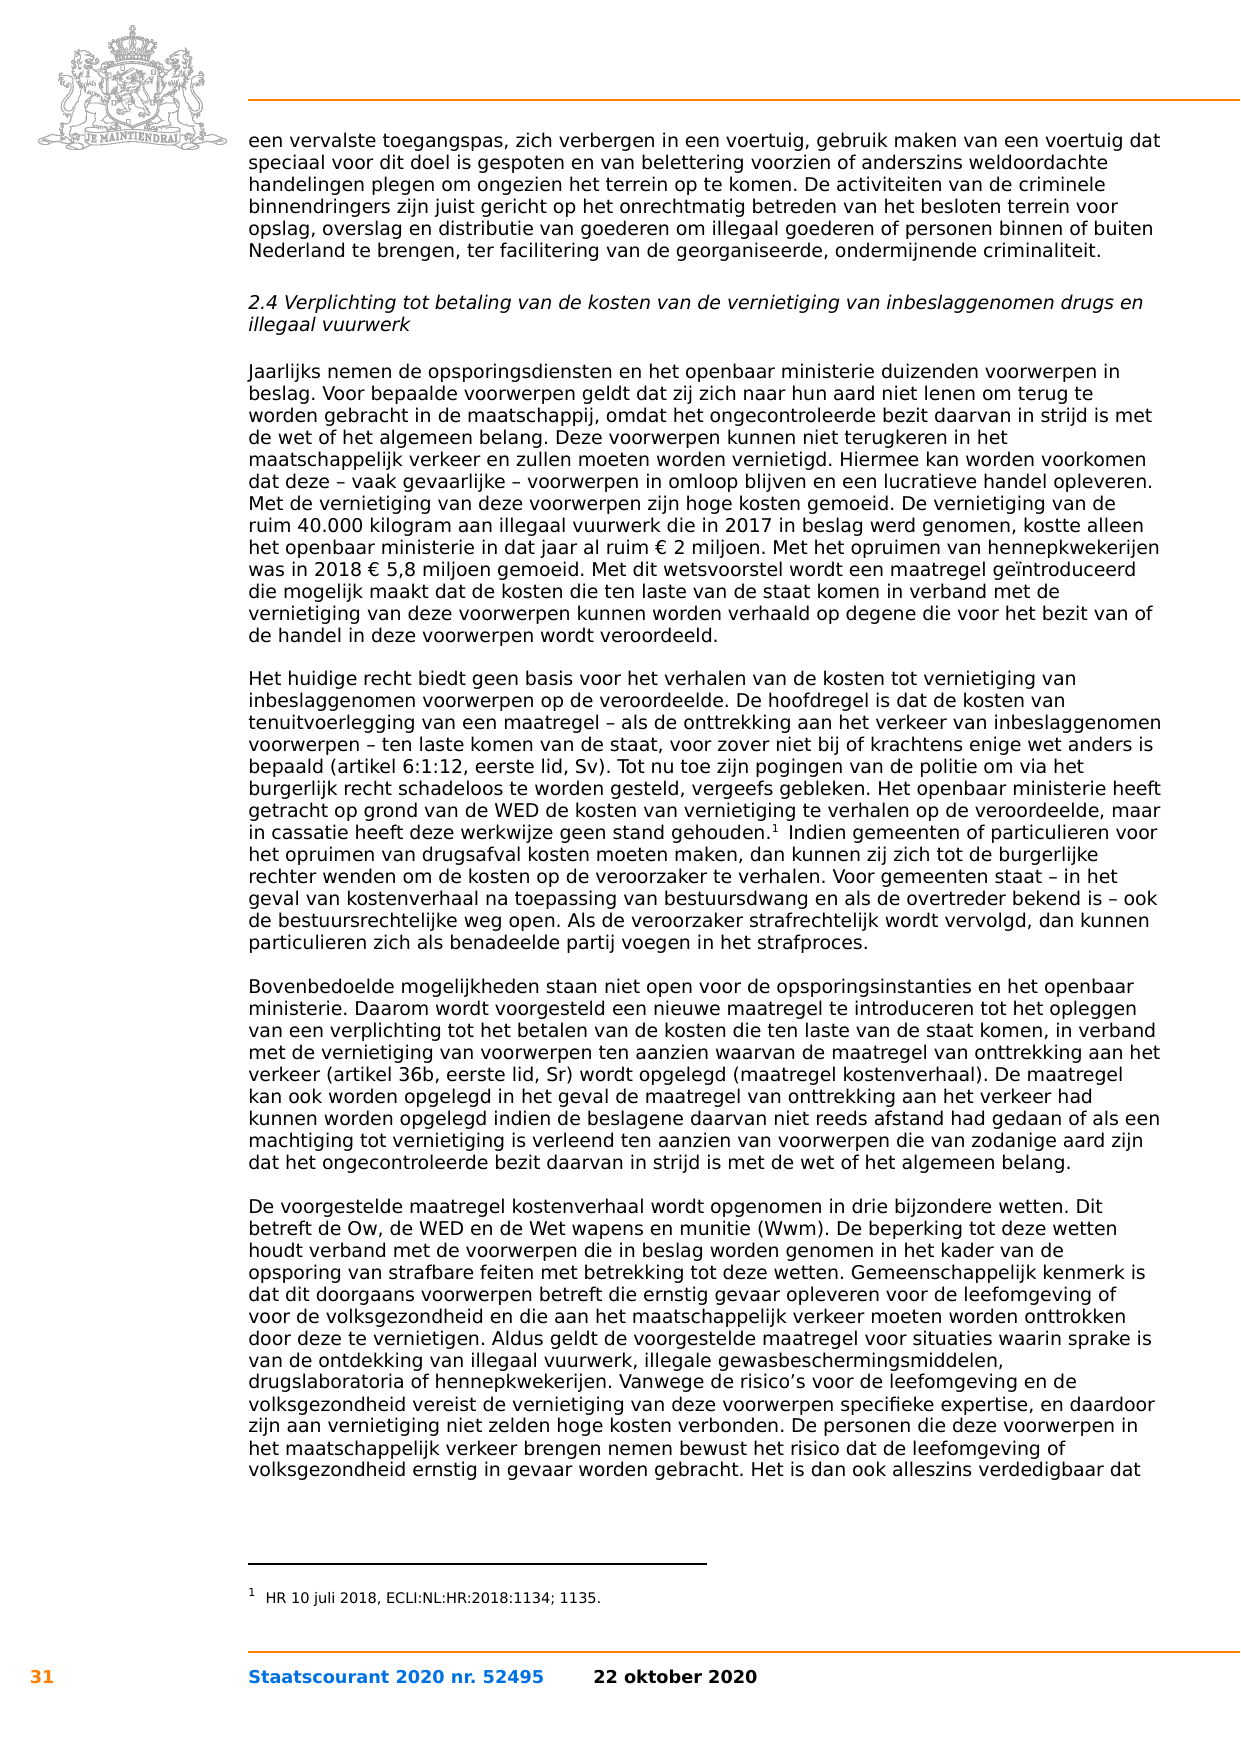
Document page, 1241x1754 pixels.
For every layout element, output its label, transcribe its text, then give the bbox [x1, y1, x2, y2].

subtitle 2.4 Verplichting tot betaling van de kosten van de vernietiging van inbeslaggenomen drugs en illegaal vuurwerk [248, 292, 1163, 336]
text een vervalste toegangspas, zich verbergen in een voertuig, gebruik maken van een voertuig dat speciaal voor dit doel is gespoten en van belettering voorzien of anderszins weldoordachte handelingen plegen om ongezien het terrein op te komen. De activiteiten van de criminele binnendringers zijn juist gericht op het onrechtmatig betreden van het besloten terrein voor opslag, overslag en distributie van goederen om illegaal goederen of personen binnen of buiten Nederland te brengen, ter facilitering van de georganiseerde, ondermijnende criminaliteit. [248, 130, 1163, 262]
text Bovenbedoelde mogelijkheden staan niet open voor de opsporingsinstanties en het openbaar ministerie. Daarom wordt voorgesteld een nieuwe maatregel te introduceren tot het opleggen van een verplichting tot het betalen van de kosten die ten laste van de staat komen, in verband met de vernietiging van voorwerpen ten aanzien waarvan de maatregel van onttrekking aan het verkeer (artikel 36b, eerste lid, Sr) wordt opgelegd (maatregel kostenverhaal). De maatregel kan ook worden opgelegd in het geval de maatregel van onttrekking aan het verkeer had kunnen worden opgelegd indien de beslagene daarvan niet reeds afstand had gedaan of als een machtiging tot vernietiging is verleend ten aanzien van voorwerpen die van zodanige aard zijn dat het ongecontroleerde bezit daarvan in strijd is met de wet of het algemeen belang. [248, 976, 1163, 1174]
text HR 10 juli 2018, ECLI:NL:HR:2018:1134; 1135. [248, 1586, 1163, 1608]
text Het huidige recht biedt geen basis voor het verhalen van de kosten tot vernietiging van inbeslaggenomen voorwerpen op de veroordeelde. De hoofdregel is dat de kosten van tenuitvoerlegging van een maatregel – als de onttrekking aan het verkeer van inbeslaggenomen voorwerpen – ten laste komen van de staat, voor zover niet bij of krachtens enige wet anders is bepaald (artikel 6:1:12, eerste lid, Sv). Tot nu toe zijn pogingen van de politie om via het burgerlijk recht schadeloos te worden gesteld, vergeefs gebleken. Het openbaar ministerie heeft getracht op grond van de WED de kosten van vernietiging te verhalen op de veroordeelde, maar in cassatie heeft deze werkwijze geen stand gehouden. Indien gemeenten of particulieren voor het opruimen van drugsafval kosten moeten maken, dan kunnen zij zich tot de burgerlijke rechter wenden om de kosten op de veroorzaker te verhalen. Voor gemeenten staat – in het geval van kostenverhaal na toepassing van bestuursdwang en als de overtreder bekend is – ook de bestuursrechtelijke weg open. Als de veroorzaker strafrechtelijk wordt vervolgd, dan kunnen particulieren zich als benadeelde partij voegen in het strafproces. [248, 668, 1163, 954]
text De voorgestelde maatregel kostenverhaal wordt opgenomen in drie bijzondere wetten. Dit betreft de Ow, de WED en de Wet wapens en munitie (Wwm). De beperking tot deze wetten houdt verband met de voorwerpen die in beslag worden genomen in het kader van de opsporing van strafbare feiten met betrekking tot deze wetten. Gemeenschappelijk kenmerk is dat dit doorgaans voorwerpen betreft die ernstig gevaar opleveren voor de leefomgeving of voor de volksgezondheid en die aan het maatschappelijk verkeer moeten worden onttrokken door deze te vernietigen. Aldus geldt de voorgestelde maatregel voor situaties waarin sprake is van de ontdekking van illegaal vuurwerk, illegale gewasbeschermingsmiddelen, drugslaboratoria of hennepkwekerijen. Vanwege de risico’s voor de leefomgeving en de volksgezondheid vereist de vernietiging van deze voorwerpen specifieke expertise, en daardoor zijn aan vernietiging niet zelden hoge kosten verbonden. De personen die deze voorwerpen in het maatschappelijk verkeer brengen nemen bewust het risico dat de leefomgeving of volksgezondheid ernstig in gevaar worden gebracht. Het is dan ook alleszins verdedigbaar dat [248, 1196, 1163, 1481]
picture [38, 25, 227, 150]
text Jaarlijks nemen de opsporingsdiensten en het openbaar ministerie duizenden voorwerpen in beslag. Voor bepaalde voorwerpen geldt dat zij zich naar hun aard niet lenen om terug te worden gebracht in de maatschappij, omdat het ongecontroleerde bezit daarvan in strijd is met de wet of het algemeen belang. Deze voorwerpen kunnen niet terugkeren in het maatschappelijk verkeer en zullen moeten worden vernietigd. Hiermee kan worden voorkomen dat deze – vaak gevaarlijke – voorwerpen in omloop blijven en een lucratieve handel opleveren. Met de vernietiging van deze voorwerpen zijn hoge kosten gemoeid. De vernietiging van de ruim 40.000 kilogram aan illegaal vuurwerk die in 2017 in beslag werd genomen, kostte alleen het openbaar ministerie in dat jaar al ruim € 2 miljoen. Met het opruimen van hennepkwekerijen was in 2018 € 5,8 miljoen gemoeid. Met dit wetsvoorstel wordt een maatregel geïntroduceerd die mogelijk maakt dat de kosten die ten laste van de staat komen in verband met de vernietiging van deze voorwerpen kunnen worden verhaald op degene die voor het bezit van of de handel in deze voorwerpen wordt veroordeeld. [248, 361, 1163, 646]
